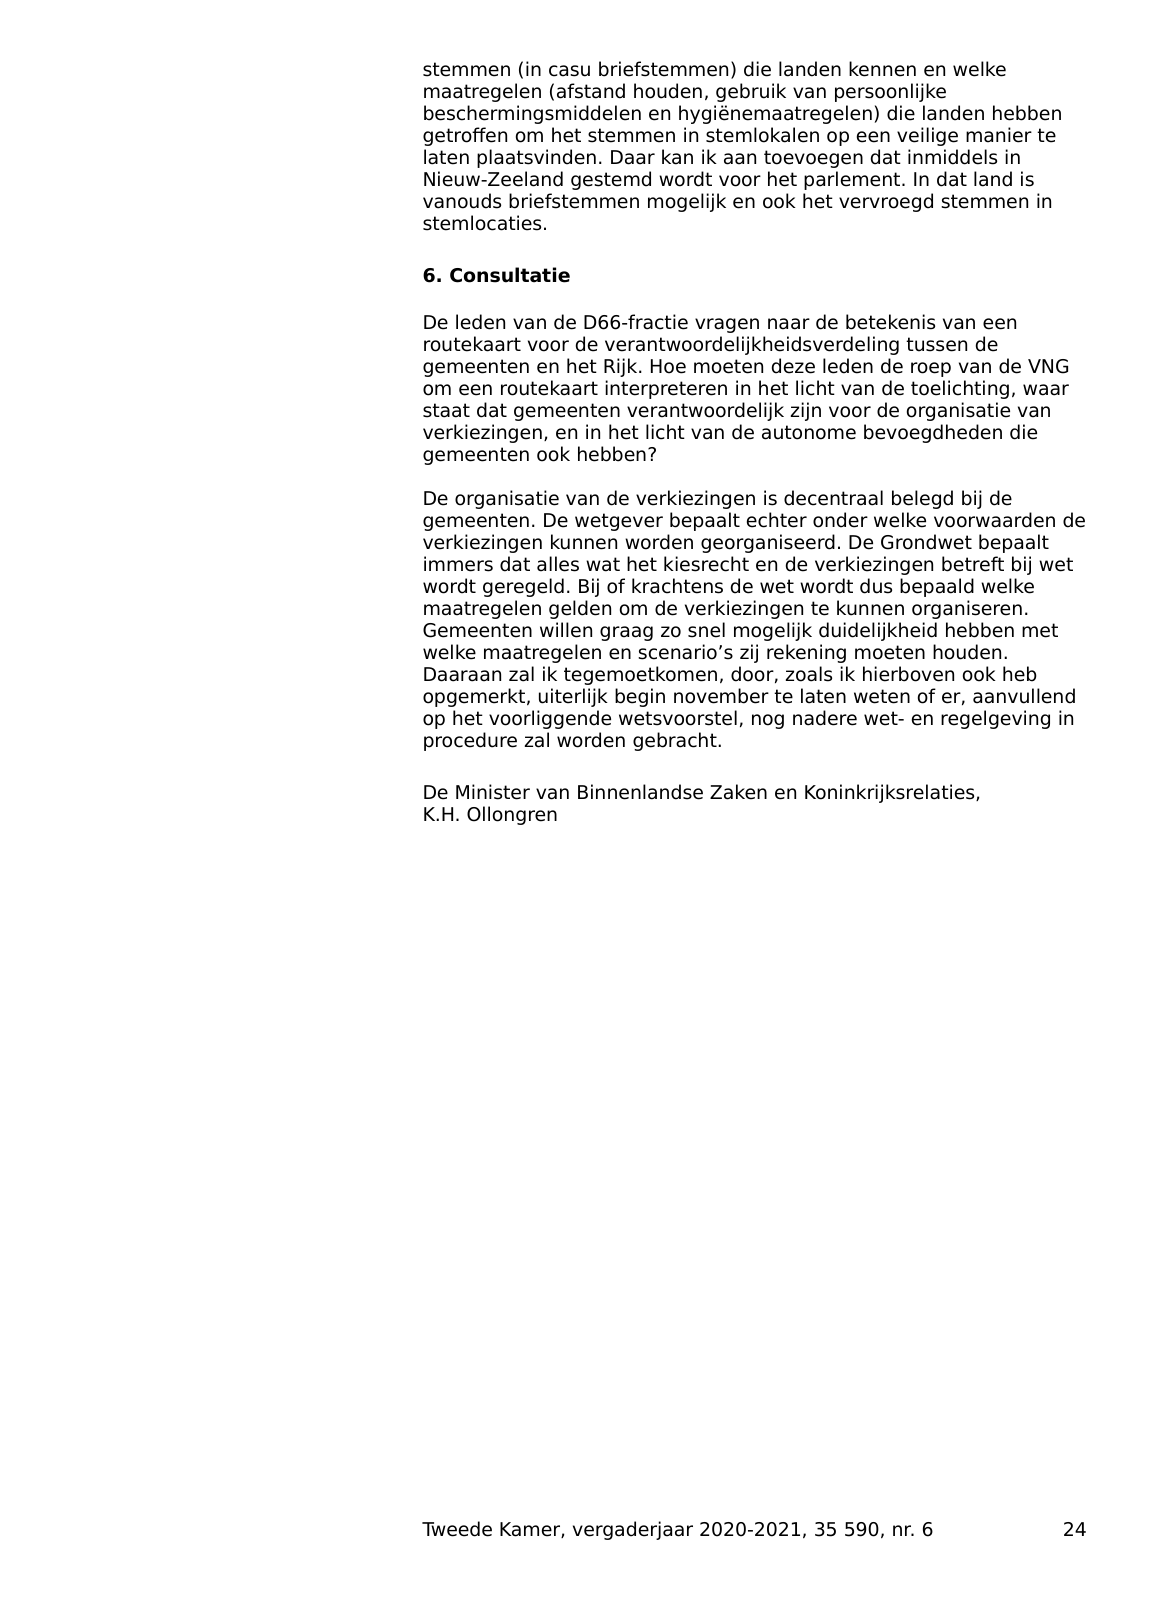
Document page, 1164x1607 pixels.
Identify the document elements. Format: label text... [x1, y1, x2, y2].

text De leden van de D66-fractie vragen naar de betekenis van een routekaart voor de verantwoordelijkheidsverdeling tussen de gemeenten en het Rijk. Hoe moeten deze leden de roep van de VNG om een routekaart interpreteren in het licht van de toelichting, waar staat dat gemeenten verantwoordelijk zijn voor de organisatie van verkiezingen, en in het licht van de autonome bevoegdheden die gemeenten ook hebben? [422, 312, 1087, 466]
text stemmen (in casu briefstemmen) die landen kennen en welke maatregelen (afstand houden, gebruik van persoonlijke beschermingsmiddelen en hygiënemaatregelen) die landen hebben getroffen om het stemmen in stemlokalen op een veilige manier te laten plaatsvinden. Daar kan ik aan toevoegen dat inmiddels in Nieuw-Zeeland gestemd wordt voor het parlement. In dat land is vanouds briefstemmen mogelijk en ook het vervroegd stemmen in stemlocaties. [422, 59, 1087, 235]
text De organisatie van de verkiezingen is decentraal belegd bij de gemeenten. De wetgever bepaalt echter onder welke voorwaarden de verkiezingen kunnen worden georganiseerd. De Grondwet bepaalt immers dat alles wat het kiesrecht en de verkiezingen betreft bij wet wordt geregeld. Bij of krachtens de wet wordt dus bepaald welke maatregelen gelden om de verkiezingen te kunnen organiseren. Gemeenten willen graag zo snel mogelijk duidelijkheid hebben met welke maatregelen en scenario’s zij rekening moeten houden. Daaraan zal ik tegemoetkomen, door, zoals ik hierboven ook heb opgemerkt, uiterlijk begin november te laten weten of er, aanvullend op het voorliggende wetsvoorstel, nog nadere wet- en regelgeving in procedure zal worden gebracht. [422, 488, 1087, 752]
text De Minister van Binnenlandse Zaken en Koninkrijksrelaties, K.H. Ollongren [422, 782, 1087, 826]
subtitle 6. Consultatie [422, 265, 1087, 287]
